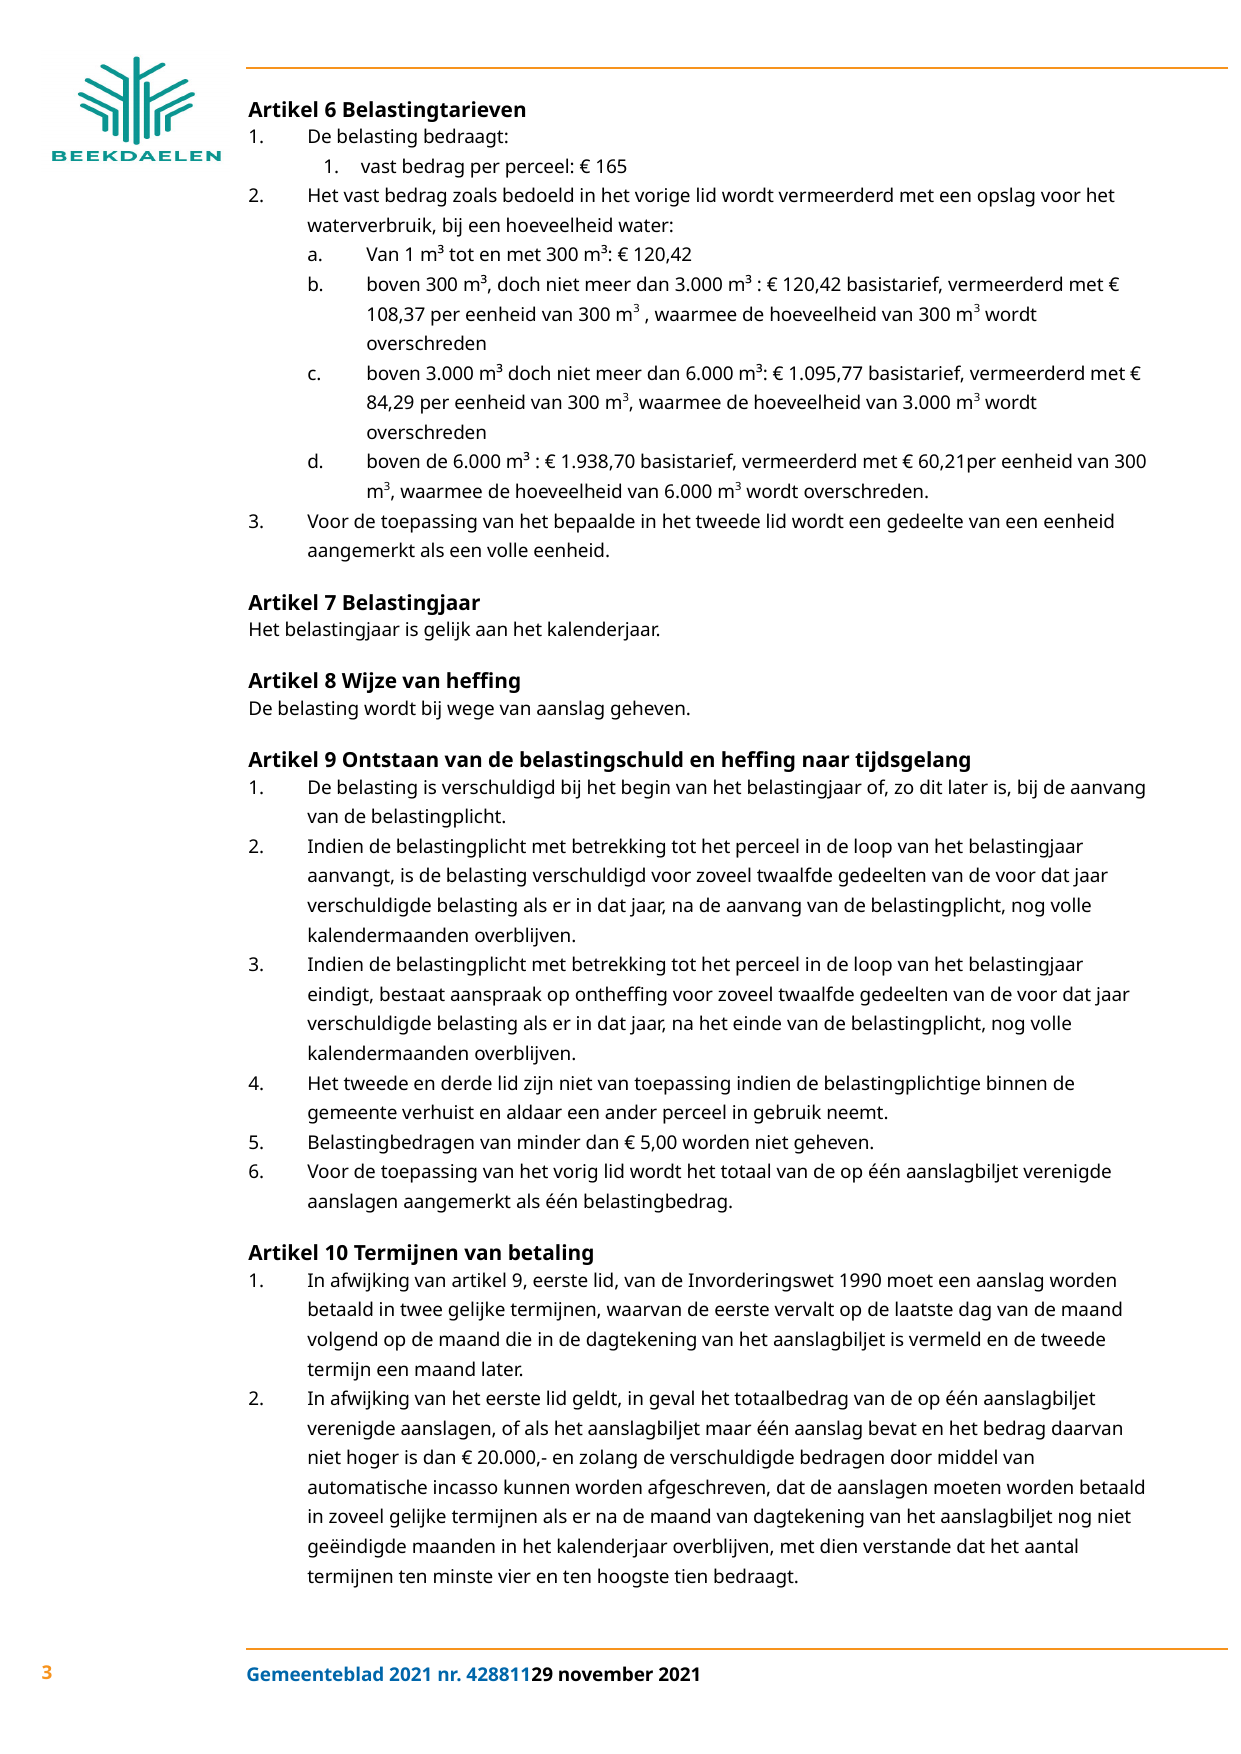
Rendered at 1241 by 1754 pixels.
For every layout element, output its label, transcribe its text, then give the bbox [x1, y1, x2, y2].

text Het belastingjaar is gelijk aan het kalenderjaar. [248, 616, 1152, 642]
list boven 3.000 m³ doch niet meer dan 6.000 m³: € 1.095,77 basistarief, vermeerderd met € 84,29 per eenheid van 300 m3, waarmee de hoeveelheid van 3.000 m3 wordt overschreden [307, 360, 1152, 445]
list De belasting bedraagt: [248, 123, 1152, 149]
list Voor de toepassing van het bepaalde in het tweede lid wordt een gedeelte van een eenheid aangemerkt als een volle eenheid. [248, 508, 1152, 563]
list boven de 6.000 m³ : € 1.938,70 basistarief, vermeerderd met € 60,21per eenheid van 300 m3, waarmee de hoeveelheid van 6.000 m3 wordt overschreden. [307, 449, 1152, 504]
text Artikel 8 Wijze van heffing [248, 667, 1152, 695]
list vast bedrag per perceel: € 165 [323, 153, 1152, 178]
list In afwijking van het eerste lid geldt, in geval het totaalbedrag van de op één aanslagbiljet verenigde aanslagen, of als het aanslagbiljet maar één aanslag bevat en het bedrag daarvan niet hoger is dan € 20.000,- en zolang de verschuldigde bedragen door middel van automatische incasso kunnen worden afgeschreven, dat de aanslagen moeten worden betaald in zoveel gelijke termijnen als er na de maand van dagtekening van het aanslagbiljet nog niet geëindigde maanden in het kalenderjaar overblijven, met dien verstande dat het aantal termijnen ten minste vier en ten hoogste tien bedraagt. [248, 1385, 1152, 1588]
text Artikel 6 Belastingtarieven [248, 95, 1152, 123]
text De belasting wordt bij wege van aanslag geheven. [248, 695, 1152, 721]
list Voor de toepassing van het vorig lid wordt het totaal van de op één aanslagbiljet verenigde aanslagen aangemerkt als één belastingbedrag. [248, 1158, 1152, 1214]
picture [41, 47, 231, 172]
list Het vast bedrag zoals bedoeld in het vorige lid wordt vermeerderd met een opslag voor het waterverbruik, bij een hoeveelheid water: [248, 182, 1152, 238]
list Belastingbedragen van minder dan € 5,00 worden niet geheven. [248, 1129, 1152, 1155]
text Artikel 7 Belastingjaar [248, 588, 1152, 616]
list De belasting is verschuldigd bij het begin van het belastingjaar of, zo dit later is, bij de aanvang van de belastingplicht. [248, 774, 1152, 829]
text Artikel 10 Termijnen van betaling [248, 1238, 1152, 1267]
text Artikel 9 Ontstaan van de belastingschuld en heffing naar tijdsgelang [248, 746, 1152, 774]
list boven 300 m³, doch niet meer dan 3.000 m³ : € 120,42 basistarief, vermeerderd met € 108,37 per eenheid van 300 m3 , waarmee de hoeveelheid van 300 m3 wordt overschreden [307, 271, 1152, 356]
list Van 1 m³ tot en met 300 m³: € 120,42 [307, 242, 1152, 267]
list Het tweede en derde lid zijn niet van toepassing indien de belastingplichtige binnen de gemeente verhuist en aldaar een ander perceel in gebruik neemt. [248, 1070, 1152, 1125]
list In afwijking van artikel 9, eerste lid, van de Invorderingswet 1990 moet een aanslag worden betaald in twee gelijke termijnen, waarvan de eerste vervalt op de laatste dag van de maand volgend op de maand die in de dagtekening van het aanslagbiljet is vermeld en de tweede termijn een maand later. [248, 1267, 1152, 1381]
list Indien de belastingplicht met betrekking tot het perceel in de loop van het belastingjaar eindigt, bestaat aanspraak op ontheffing voor zoveel twaalfde gedeelten van de voor dat jaar verschuldigde belasting als er in dat jaar, na het einde van de belastingplicht, nog volle kalendermaanden overblijven. [248, 951, 1152, 1066]
list Indien de belastingplicht met betrekking tot het perceel in de loop van het belastingjaar aanvangt, is de belasting verschuldigd voor zoveel twaalfde gedeelten van de voor dat jaar verschuldigde belasting als er in dat jaar, na de aanvang van de belastingplicht, nog volle kalendermaanden overblijven. [248, 833, 1152, 948]
